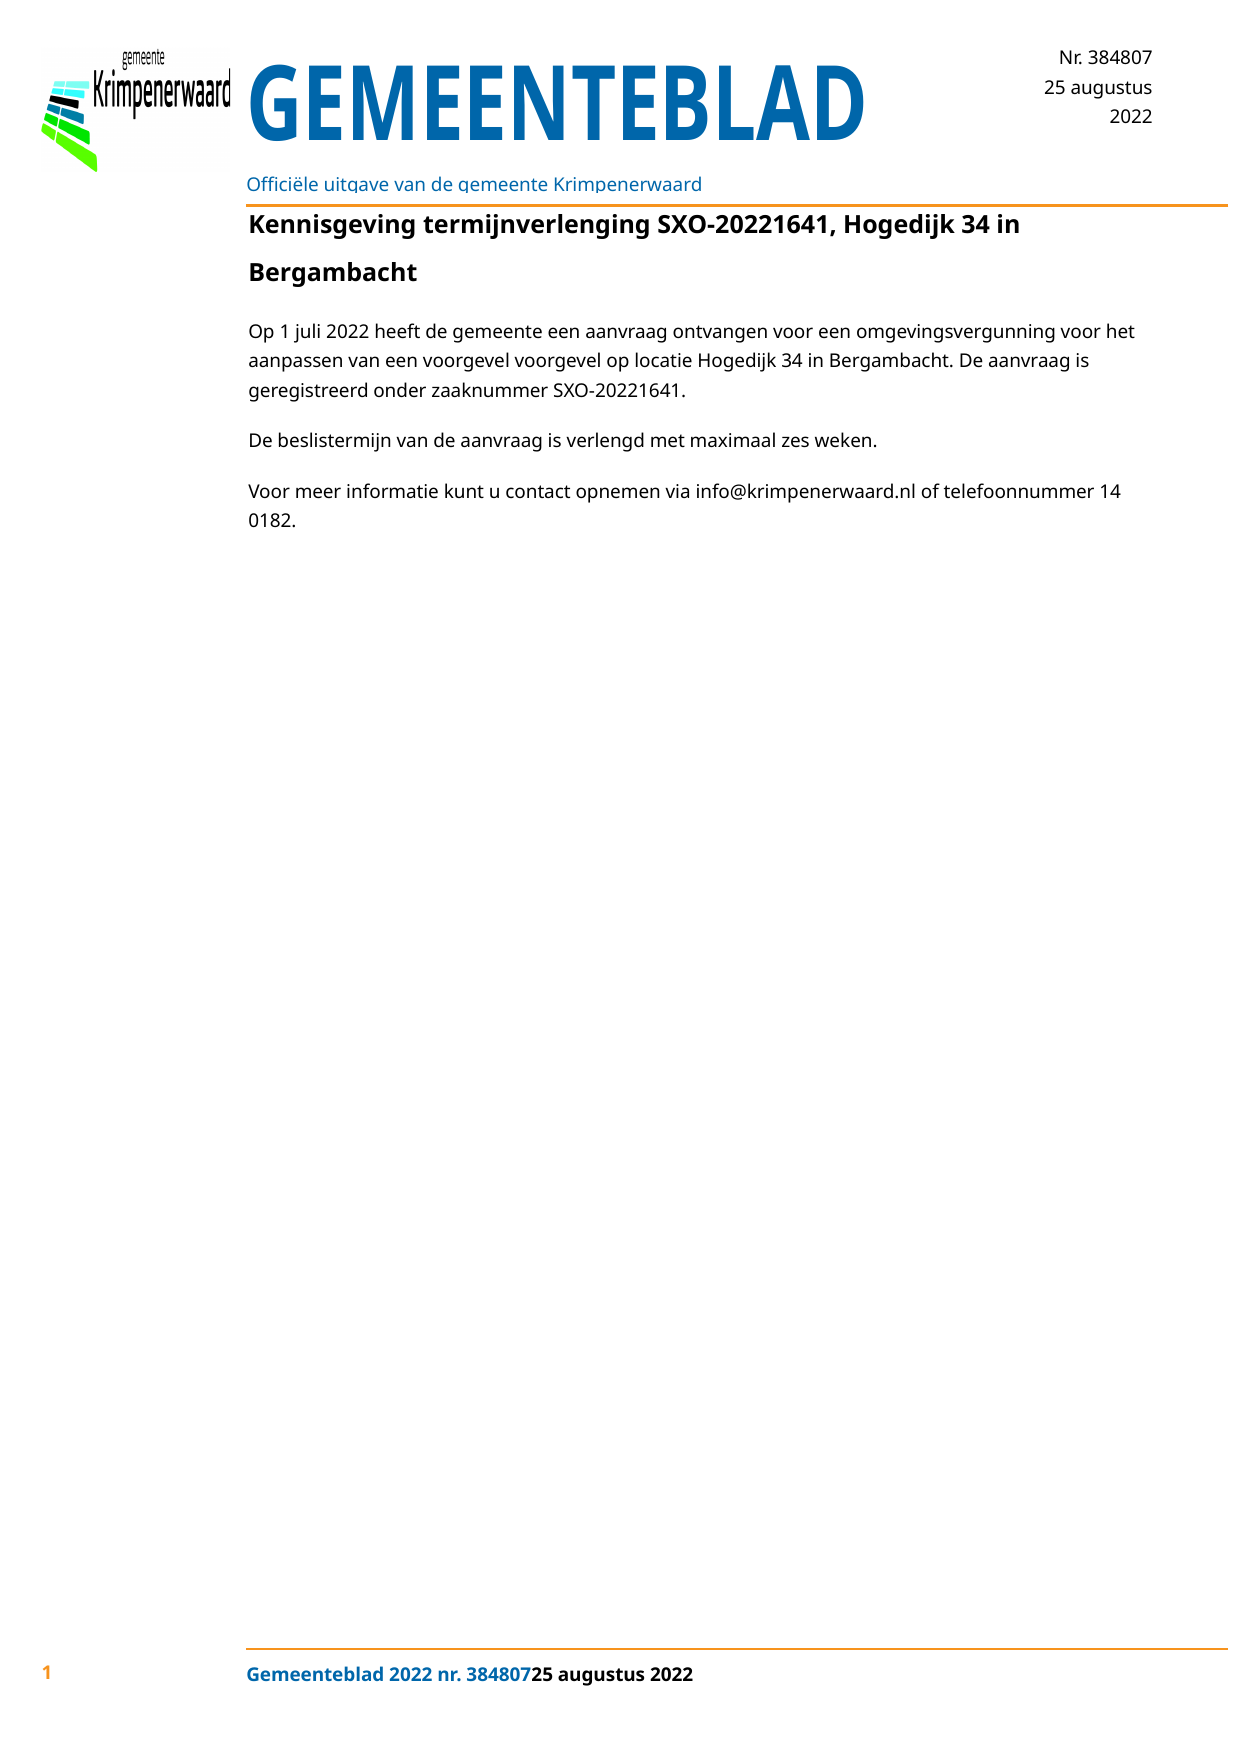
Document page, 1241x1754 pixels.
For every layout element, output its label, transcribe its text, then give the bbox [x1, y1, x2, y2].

text Voor meer informatie kunt u contact opnemen via info@krimpenerwaard.nl of telefoonnummer 14 0182. [248, 478, 1152, 533]
picture [41, 47, 231, 172]
text Kennisgeving termijnverlenging SXO-20221641, Hogedijk 34 in Bergambacht [248, 207, 1152, 288]
text De beslistermijn van de aanvraag is verlengd met maximaal zes weken. [248, 427, 1152, 453]
text Op 1 juli 2022 heeft de gemeente een aanvraag ontvangen voor een omgevingsvergunning voor het aanpassen van een voorgevel voorgevel op locatie Hogedijk 34 in Bergambacht. De aanvraag is geregistreerd onder zaaknummer SXO-20221641. [248, 318, 1152, 403]
